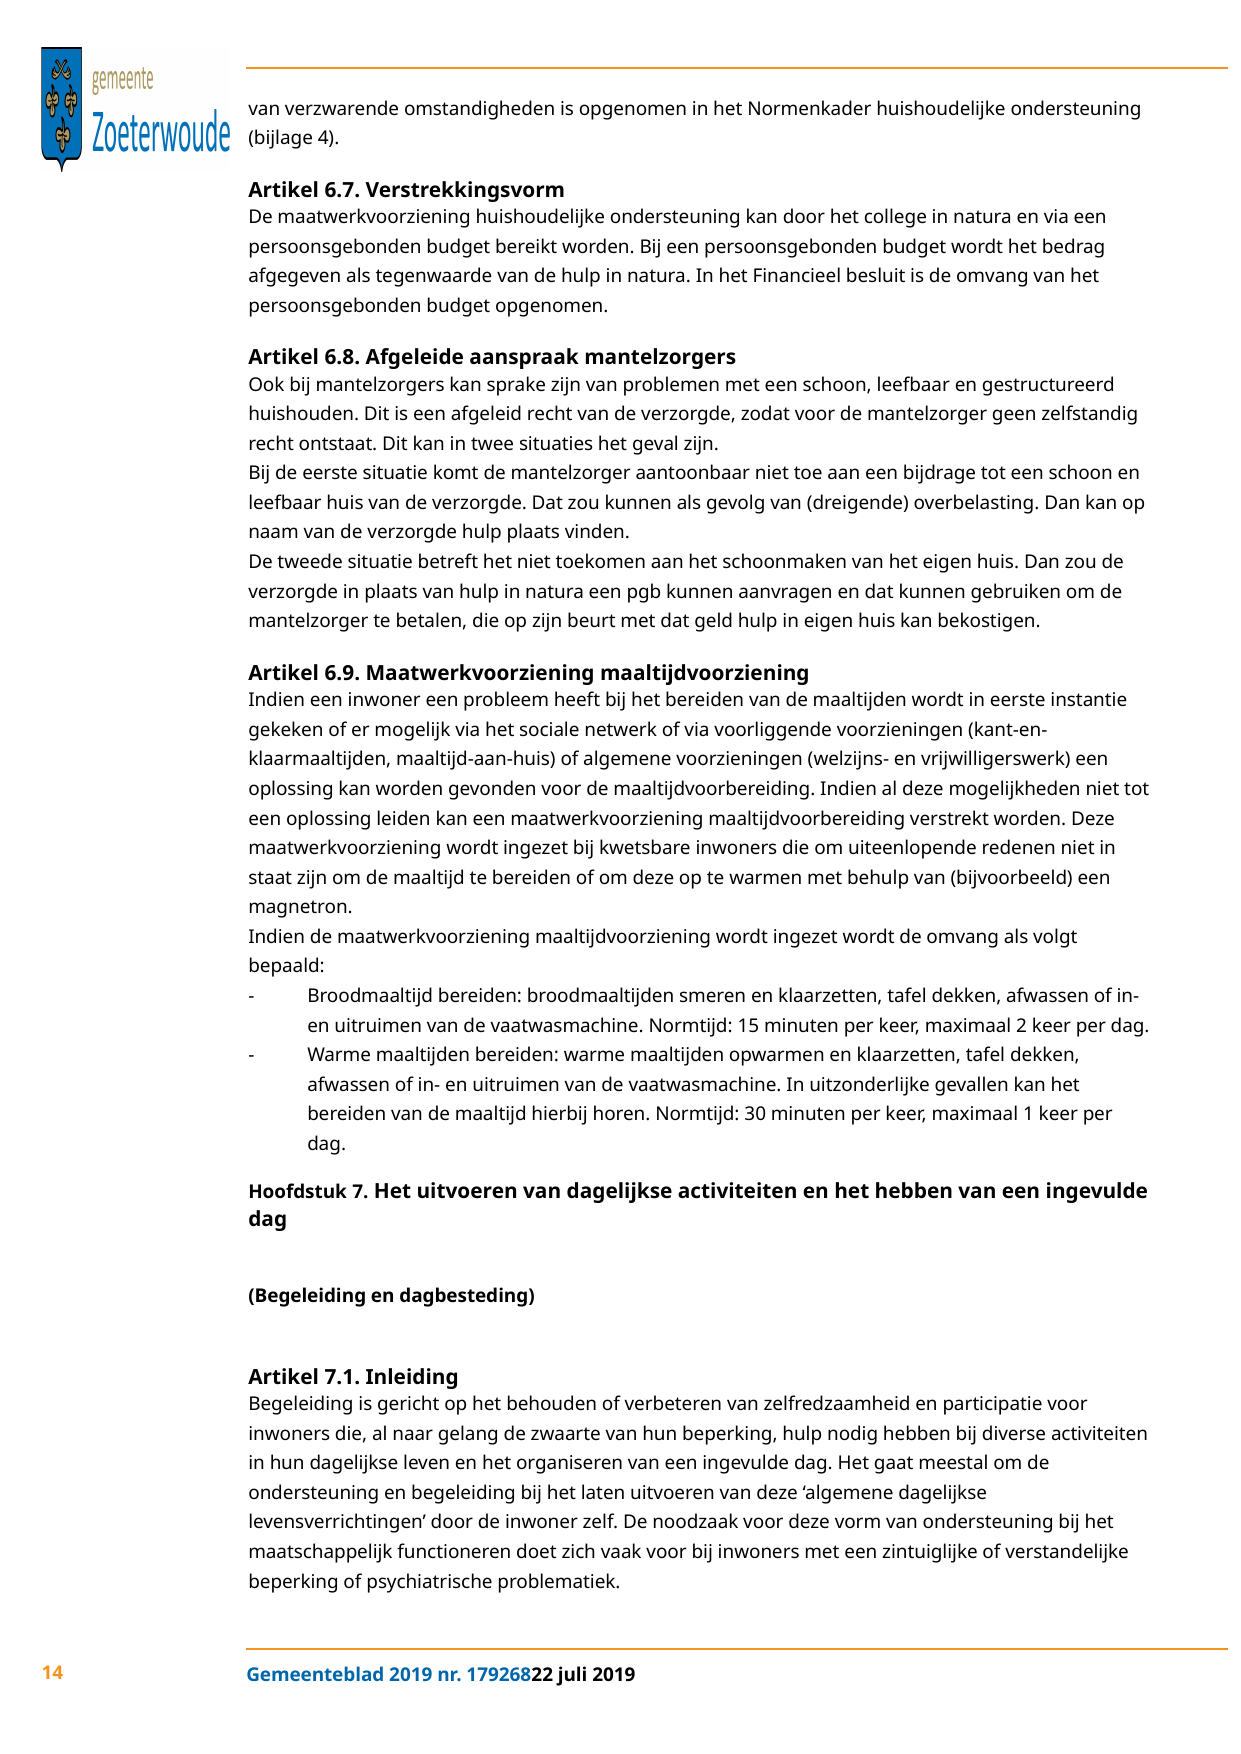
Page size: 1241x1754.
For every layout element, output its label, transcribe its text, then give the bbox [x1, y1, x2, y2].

text Artikel 6.9. Maatwerkvoorziening maaltijdvoorziening [248, 658, 1152, 686]
text van verzwarende omstandigheden is opgenomen in het Normenkader huishoudelijke ondersteuning (bijlage 4). [248, 95, 1152, 150]
text Artikel 6.7. Verstrekkingsvorm [248, 175, 1152, 203]
text Artikel 6.8. Afgeleide aanspraak mantelzorgers [248, 342, 1152, 371]
text (Begeleiding en dagbesteding) [248, 1282, 1152, 1308]
picture [41, 47, 231, 172]
text Ook bij mantelzorgers kan sprake zijn van problemen met een schoon, leefbaar en gestructureerd huishouden. Dit is een afgeleid recht van de verzorgde, zodat voor de mantelzorger geen zelfstandig recht ontstaat. Dit kan in twee situaties het geval zijn. [248, 371, 1152, 456]
text Indien een inwoner een probleem heeft bij het bereiden van de maaltijden wordt in eerste instantie gekeken of er mogelijk via het sociale netwerk of via voorliggende voorzieningen (kant-en-klaarmaaltijden, maaltijd-aan-huis) of algemene voorzieningen (welzijns- en vrijwilligerswerk) een oplossing kan worden gevonden voor de maaltijdvoorbereiding. Indien al deze mogelijkheden niet tot een oplossing leiden kan een maatwerkvoorziening maaltijdvoorbereiding verstrekt worden. Deze maatwerkvoorziening wordt ingezet bij kwetsbare inwoners die om uiteenlopende redenen niet in staat zijn om de maaltijd te bereiden of om deze op te warmen met behulp van (bijvoorbeeld) een magnetron. [248, 686, 1152, 919]
list Broodmaaltijd bereiden: broodmaaltijden smeren en klaarzetten, tafel dekken, afwassen of in- en uitruimen van de vaatwasmachine. Normtijd: 15 minuten per keer, maximaal 2 keer per dag. [248, 982, 1152, 1037]
text Begeleiding is gericht op het behouden of verbeteren van zelfredzaamheid en participatie voor inwoners die, al naar gelang de zwaarte van hun beperking, hulp nodig hebben bij diverse activiteiten in hun dagelijkse leven en het organiseren van een ingevulde dag. Het gaat meestal om de ondersteuning en begeleiding bij het laten uitvoeren van deze ‘algemene dagelijkse levensverrichtingen’ door de inwoner zelf. De noodzaak voor deze vorm van ondersteuning bij het maatschappelijk functioneren doet zich vaak voor bij inwoners met een zintuiglijke of verstandelijke beperking of psychiatrische problematiek. [248, 1390, 1152, 1593]
list Warme maaltijden bereiden: warme maaltijden opwarmen en klaarzetten, tafel dekken, afwassen of in- en uitruimen van de vaatwasmachine. In uitzonderlijke gevallen kan het bereiden van de maaltijd hierbij horen. Normtijd: 30 minuten per keer, maximaal 1 keer per dag. [248, 1041, 1152, 1156]
text Artikel 7.1. Inleiding [248, 1362, 1152, 1390]
text Indien de maatwerkvoorziening maaltijdvoorziening wordt ingezet wordt de omvang als volgt bepaald: [248, 923, 1152, 978]
text De tweede situatie betreft het niet toekomen aan het schoonmaken van het eigen huis. Dan zou de verzorgde in plaats van hulp in natura een pgb kunnen aanvragen en dat kunnen gebruiken om de mantelzorger te betalen, die op zijn beurt met dat geld hulp in eigen huis kan bekostigen. [248, 548, 1152, 633]
text De maatwerkvoorziening huishoudelijke ondersteuning kan door het college in natura en via een persoonsgebonden budget bereikt worden. Bij een persoonsgebonden budget wordt het bedrag afgegeven als tegenwaarde van de hulp in natura. In het Financieel besluit is de omvang van het persoonsgebonden budget opgenomen. [248, 203, 1152, 318]
text Bij de eerste situatie komt de mantelzorger aantoonbaar niet toe aan een bijdrage tot een schoon en leefbaar huis van de verzorgde. Dat zou kunnen als gevolg van (dreigende) overbelasting. Dan kan op naam van de verzorgde hulp plaats vinden. [248, 459, 1152, 544]
text Hoofdstuk 7. Het uitvoeren van dagelijkse activiteiten en het hebben van een ingevulde dag [248, 1176, 1152, 1233]
